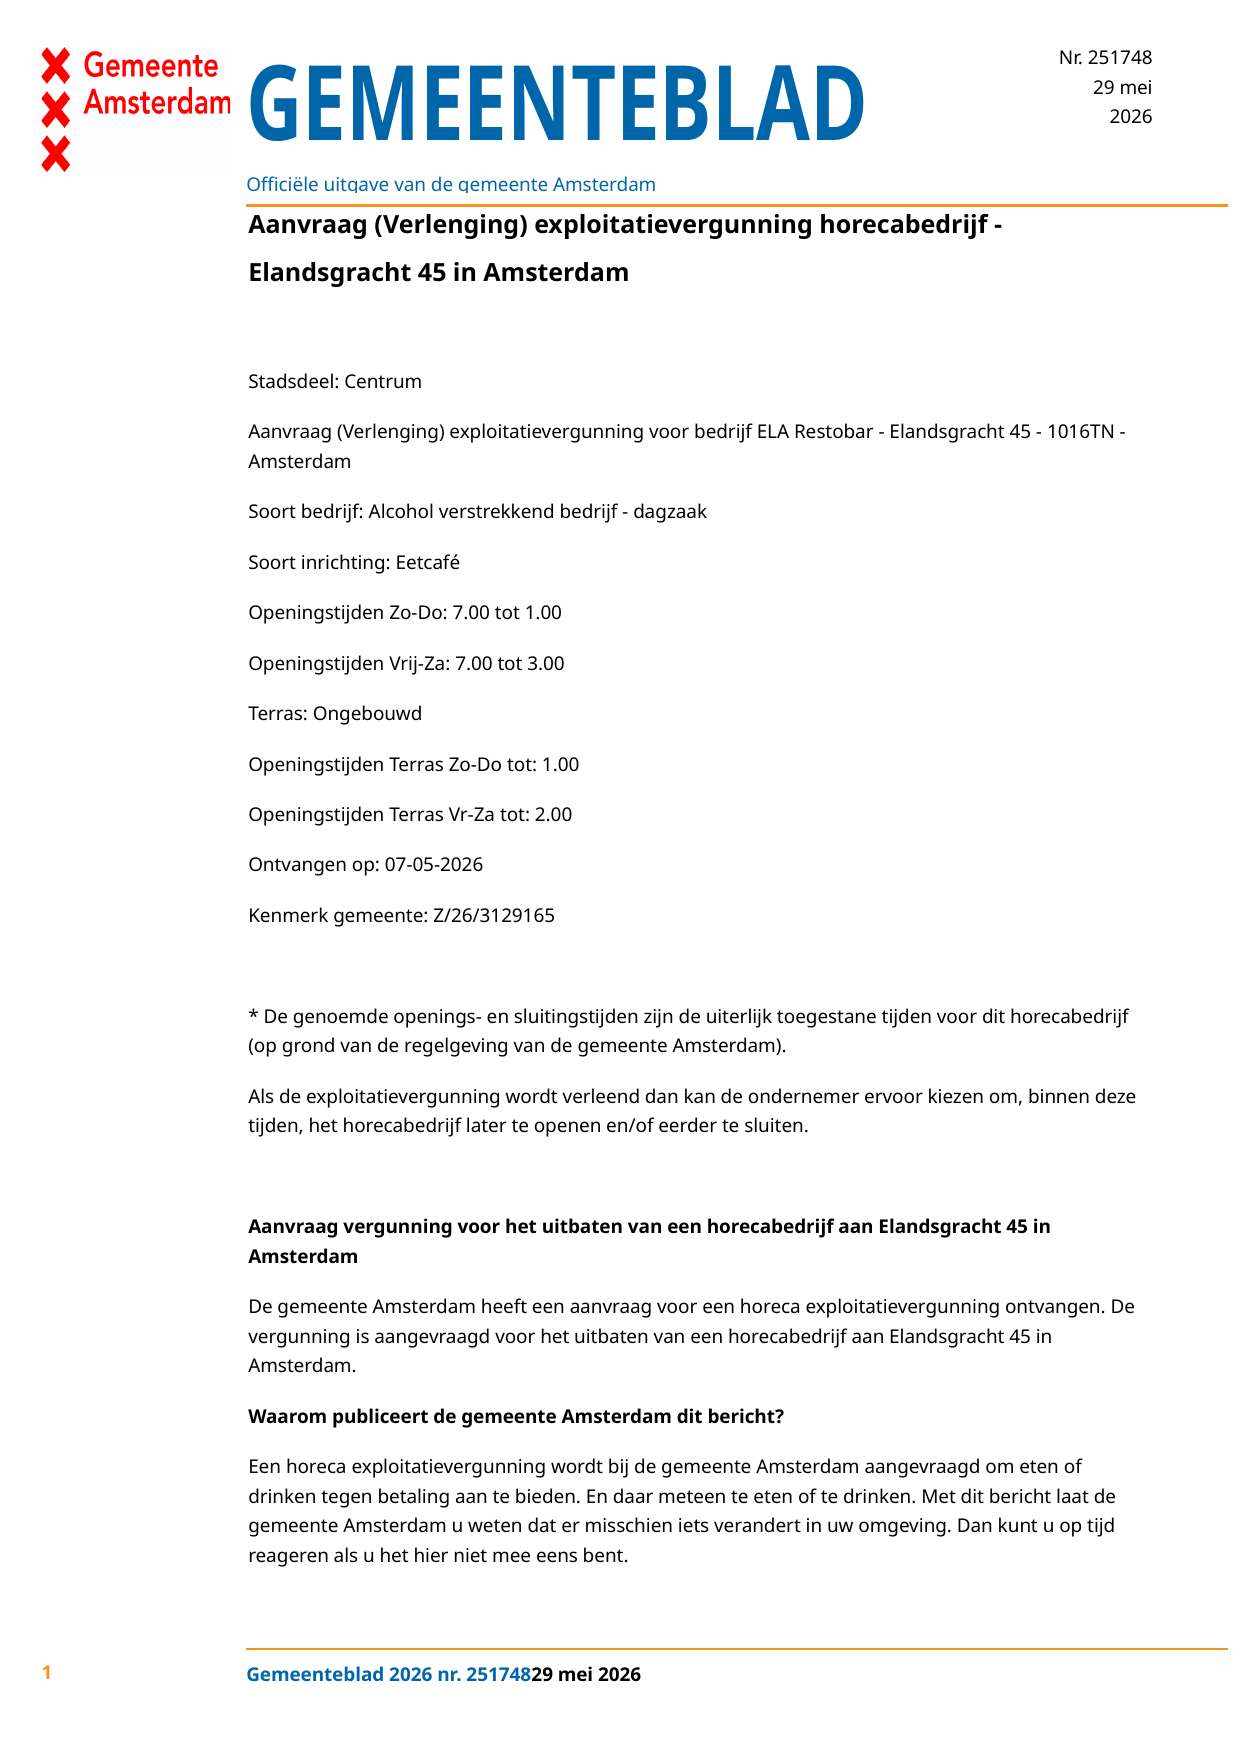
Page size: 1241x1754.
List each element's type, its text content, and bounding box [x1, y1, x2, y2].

text Openingstijden Terras Zo-Do tot: 1.00 [248, 751, 1152, 777]
text Terras: Ongebouwd [248, 700, 1152, 726]
text Openingstijden Zo-Do: 7.00 tot 1.00 [248, 599, 1152, 625]
text Soort bedrijf: Alcohol verstrekkend bedrijf - dagzaak [248, 499, 1152, 524]
text Aanvraag (Verlenging) exploitatievergunning voor bedrijf ELA Restobar - Elandsgracht 45 - 1016TN - Amsterdam [248, 419, 1152, 474]
text Als de exploitatievergunning wordt verleend dan kan de ondernemer ervoor kiezen om, binnen deze tijden, het horecabedrijf later te openen en/of eerder te sluiten. [248, 1083, 1152, 1138]
text Openingstijden Terras Vr-Za tot: 2.00 [248, 801, 1152, 827]
text Stadsdeel: Centrum [248, 368, 1152, 394]
text * De genoemde openings- en sluitingstijden zijn de uiterlijk toegestane tijden voor dit horecabedrijf (op grond van de regelgeving van de gemeente Amsterdam). [248, 1003, 1152, 1058]
picture [41, 47, 231, 172]
text Openingstijden Vrij-Za: 7.00 tot 3.00 [248, 650, 1152, 676]
text Kenmerk gemeente: Z/26/3129165 [248, 902, 1152, 928]
text Ontvangen op: 07-05-2026 [248, 852, 1152, 877]
text De gemeente Amsterdam heeft een aanvraag voor een horeca exploitatievergunning ontvangen. De vergunning is aangevraagd voor het uitbaten van een horecabedrijf aan Elandsgracht 45 in Amsterdam. [248, 1293, 1152, 1378]
text Een horeca exploitatievergunning wordt bij de gemeente Amsterdam aangevraagd om eten of drinken tegen betaling aan te bieden. En daar meteen te eten of te drinken. Met dit bericht laat de gemeente Amsterdam u weten dat er misschien iets verandert in uw omgeving. Dan kunt u op tijd reageren als u het hier niet mee eens bent. [248, 1453, 1152, 1568]
text Waarom publiceert de gemeente Amsterdam dit bericht? [248, 1403, 1152, 1429]
text Soort inrichting: Eetcafé [248, 549, 1152, 575]
text Aanvraag vergunning voor het uitbaten van een horecabedrijf aan Elandsgracht 45 in Amsterdam [248, 1213, 1152, 1269]
text Aanvraag (Verlenging) exploitatievergunning horecabedrijf - Elandsgracht 45 in Amsterdam [248, 207, 1152, 288]
